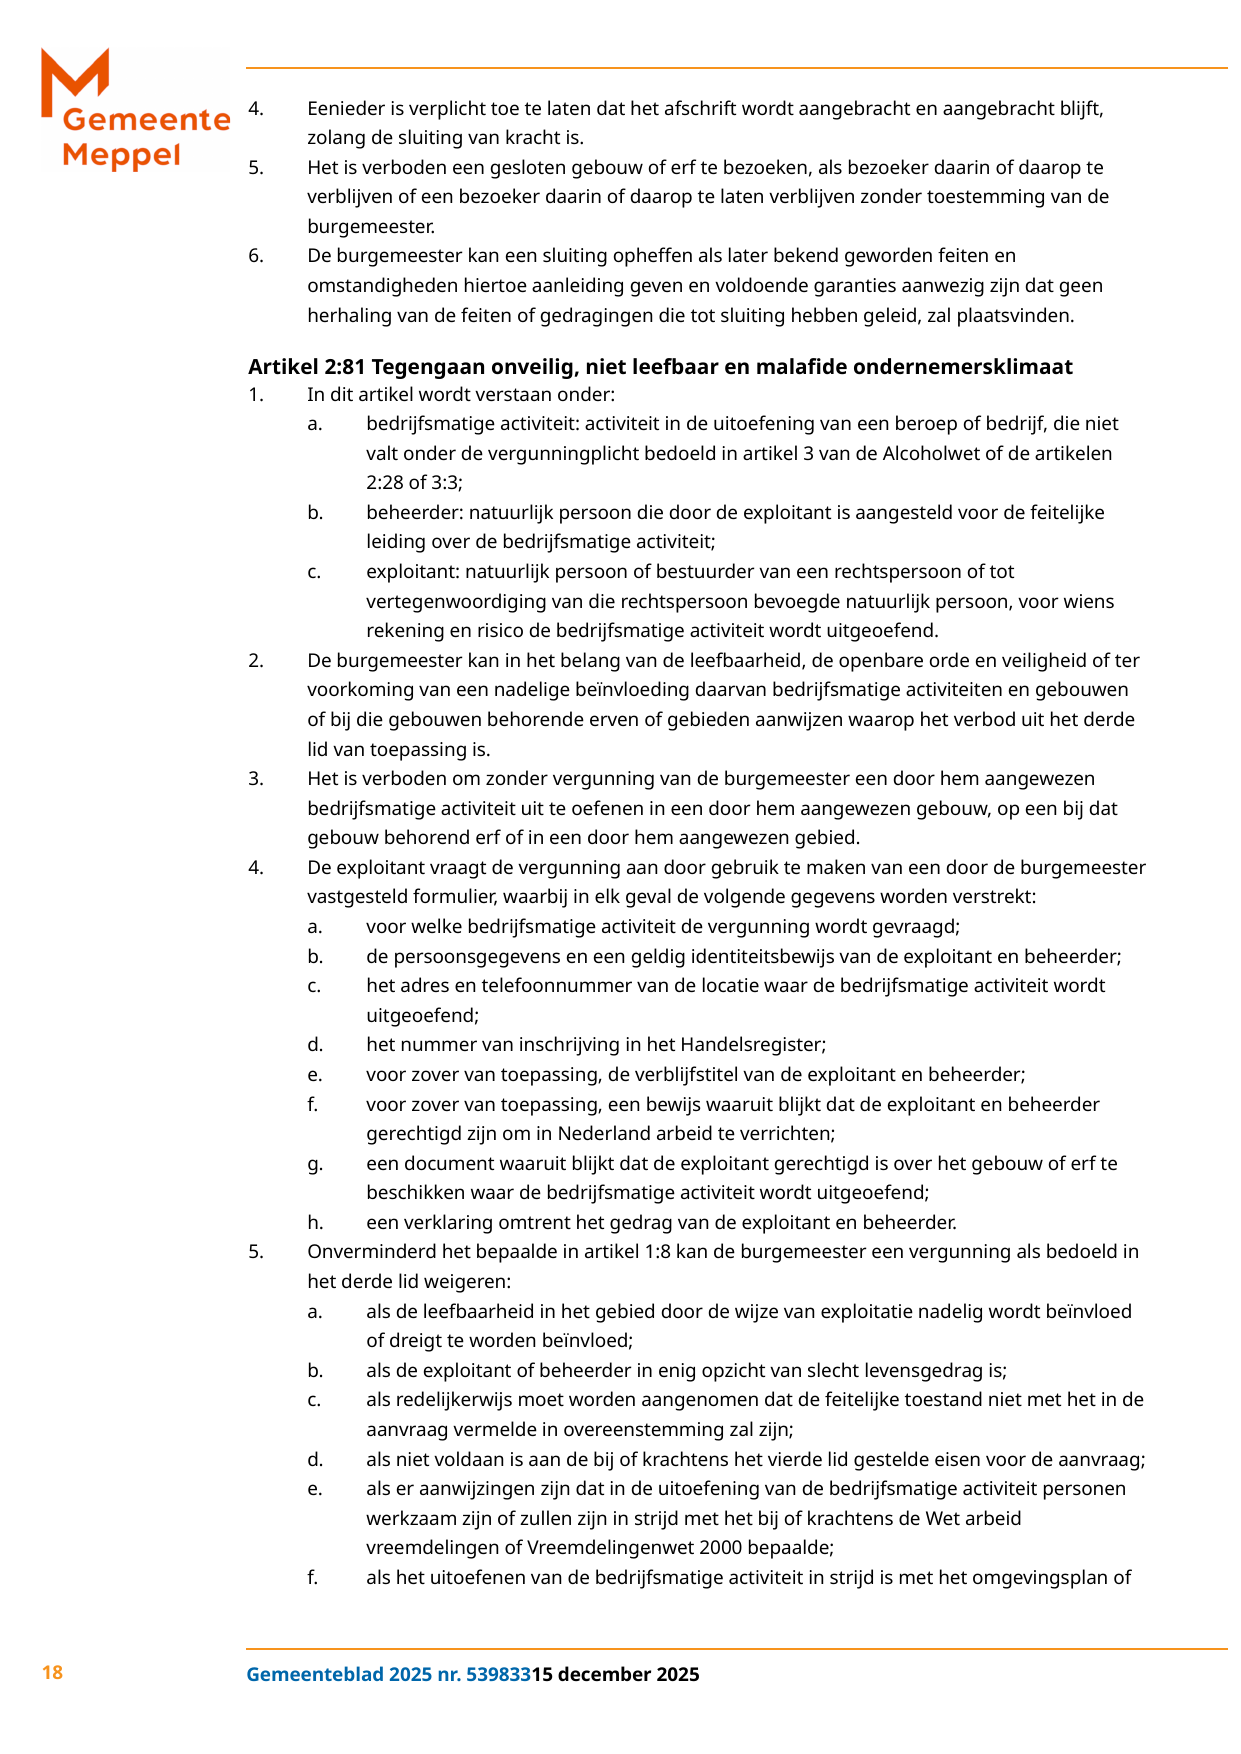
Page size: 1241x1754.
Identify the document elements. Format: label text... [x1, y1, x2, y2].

list bedrijfsmatige activiteit: activiteit in de uitoefening van een beroep of bedrijf, die niet valt onder de vergunningplicht bedoeld in artikel 3 van de Alcoholwet of de artikelen 2:28 of 3:3; [307, 410, 1152, 495]
list als de exploitant of beheerder in enig opzicht van slecht levensgedrag is; [307, 1357, 1152, 1383]
list de persoonsgegevens en een geldig identiteitsbewijs van de exploitant en beheerder; [307, 943, 1152, 968]
picture [41, 47, 231, 172]
list Het is verboden een gesloten gebouw of erf te bezoeken, als bezoeker daarin of daarop te verblijven of een bezoeker daarin of daarop te laten verblijven zonder toestemming van de burgemeester. [248, 154, 1152, 239]
list De burgemeester kan een sluiting opheffen als later bekend geworden feiten en omstandigheden hiertoe aanleiding geven en voldoende garanties aanwezig zijn dat geen herhaling van de feiten of gedragingen die tot sluiting hebben geleid, zal plaatsvinden. [248, 243, 1152, 328]
list voor zover van toepassing, een bewijs waaruit blijkt dat de exploitant en beheerder gerechtigd zijn om in Nederland arbeid te verrichten; [307, 1091, 1152, 1146]
list In dit artikel wordt verstaan onder: [248, 381, 1152, 406]
list exploitant: natuurlijk persoon of bestuurder van een rechtspersoon of tot vertegenwoordiging van die rechtspersoon bevoegde natuurlijk persoon, voor wiens rekening en risico de bedrijfsmatige activiteit wordt uitgeoefend. [307, 558, 1152, 643]
list De burgemeester kan in het belang van de leefbaarheid, de openbare orde en veiligheid of ter voorkoming van een nadelige beïnvloeding daarvan bedrijfsmatige activiteiten en gebouwen of bij die gebouwen behorende erven of gebieden aanwijzen waarop het verbod uit het derde lid van toepassing is. [248, 647, 1152, 761]
list als redelijkerwijs moet worden aangenomen dat de feitelijke toestand niet met het in de aanvraag vermelde in overeenstemming zal zijn; [307, 1387, 1152, 1442]
list als er aanwijzingen zijn dat in de uitoefening van de bedrijfsmatige activiteit personen werkzaam zijn of zullen zijn in strijd met het bij of krachtens de Wet arbeid vreemdelingen of Vreemdelingenwet 2000 bepaalde; [307, 1475, 1152, 1560]
list als het uitoefenen van de bedrijfsmatige activiteit in strijd is met het omgevingsplan of [307, 1564, 1152, 1590]
list voor zover van toepassing, de verblijfstitel van de exploitant en beheerder; [307, 1061, 1152, 1087]
list als niet voldaan is aan de bij of krachtens het vierde lid gestelde eisen voor de aanvraag; [307, 1446, 1152, 1471]
list een verklaring omtrent het gedrag van de exploitant en beheerder. [307, 1209, 1152, 1235]
list beheerder: natuurlijk persoon die door de exploitant is aangesteld voor de feitelijke leiding over de bedrijfsmatige activiteit; [307, 499, 1152, 554]
list Eenieder is verplicht toe te laten dat het afschrift wordt aangebracht en aangebracht blijft, zolang de sluiting van kracht is. [248, 95, 1152, 150]
list een document waaruit blijkt dat de exploitant gerechtigd is over het gebouw of erf te beschikken waar de bedrijfsmatige activiteit wordt uitgeoefend; [307, 1150, 1152, 1205]
list het adres en telefoonnummer van de locatie waar de bedrijfsmatige activiteit wordt uitgeoefend; [307, 972, 1152, 1028]
list het nummer van inschrijving in het Handelsregister; [307, 1032, 1152, 1057]
list voor welke bedrijfsmatige activiteit de vergunning wordt gevraagd; [307, 913, 1152, 939]
list Onverminderd het bepaalde in artikel 1:8 kan de burgemeester een vergunning als bedoeld in het derde lid weigeren: [248, 1239, 1152, 1294]
list De exploitant vraagt de vergunning aan door gebruik te maken van een door de burgemeester vastgesteld formulier, waarbij in elk geval de volgende gegevens worden verstrekt: [248, 854, 1152, 909]
list als de leefbaarheid in het gebied door de wijze van exploitatie nadelig wordt beïnvloed of dreigt te worden beïnvloed; [307, 1298, 1152, 1353]
list Het is verboden om zonder vergunning van de burgemeester een door hem aangewezen bedrijfsmatige activiteit uit te oefenen in een door hem aangewezen gebouw, op een bij dat gebouw behorend erf of in een door hem aangewezen gebied. [248, 765, 1152, 850]
text Artikel 2:81 Tegengaan onveilig, niet leefbaar en malafide ondernemersklimaat [248, 352, 1152, 381]
